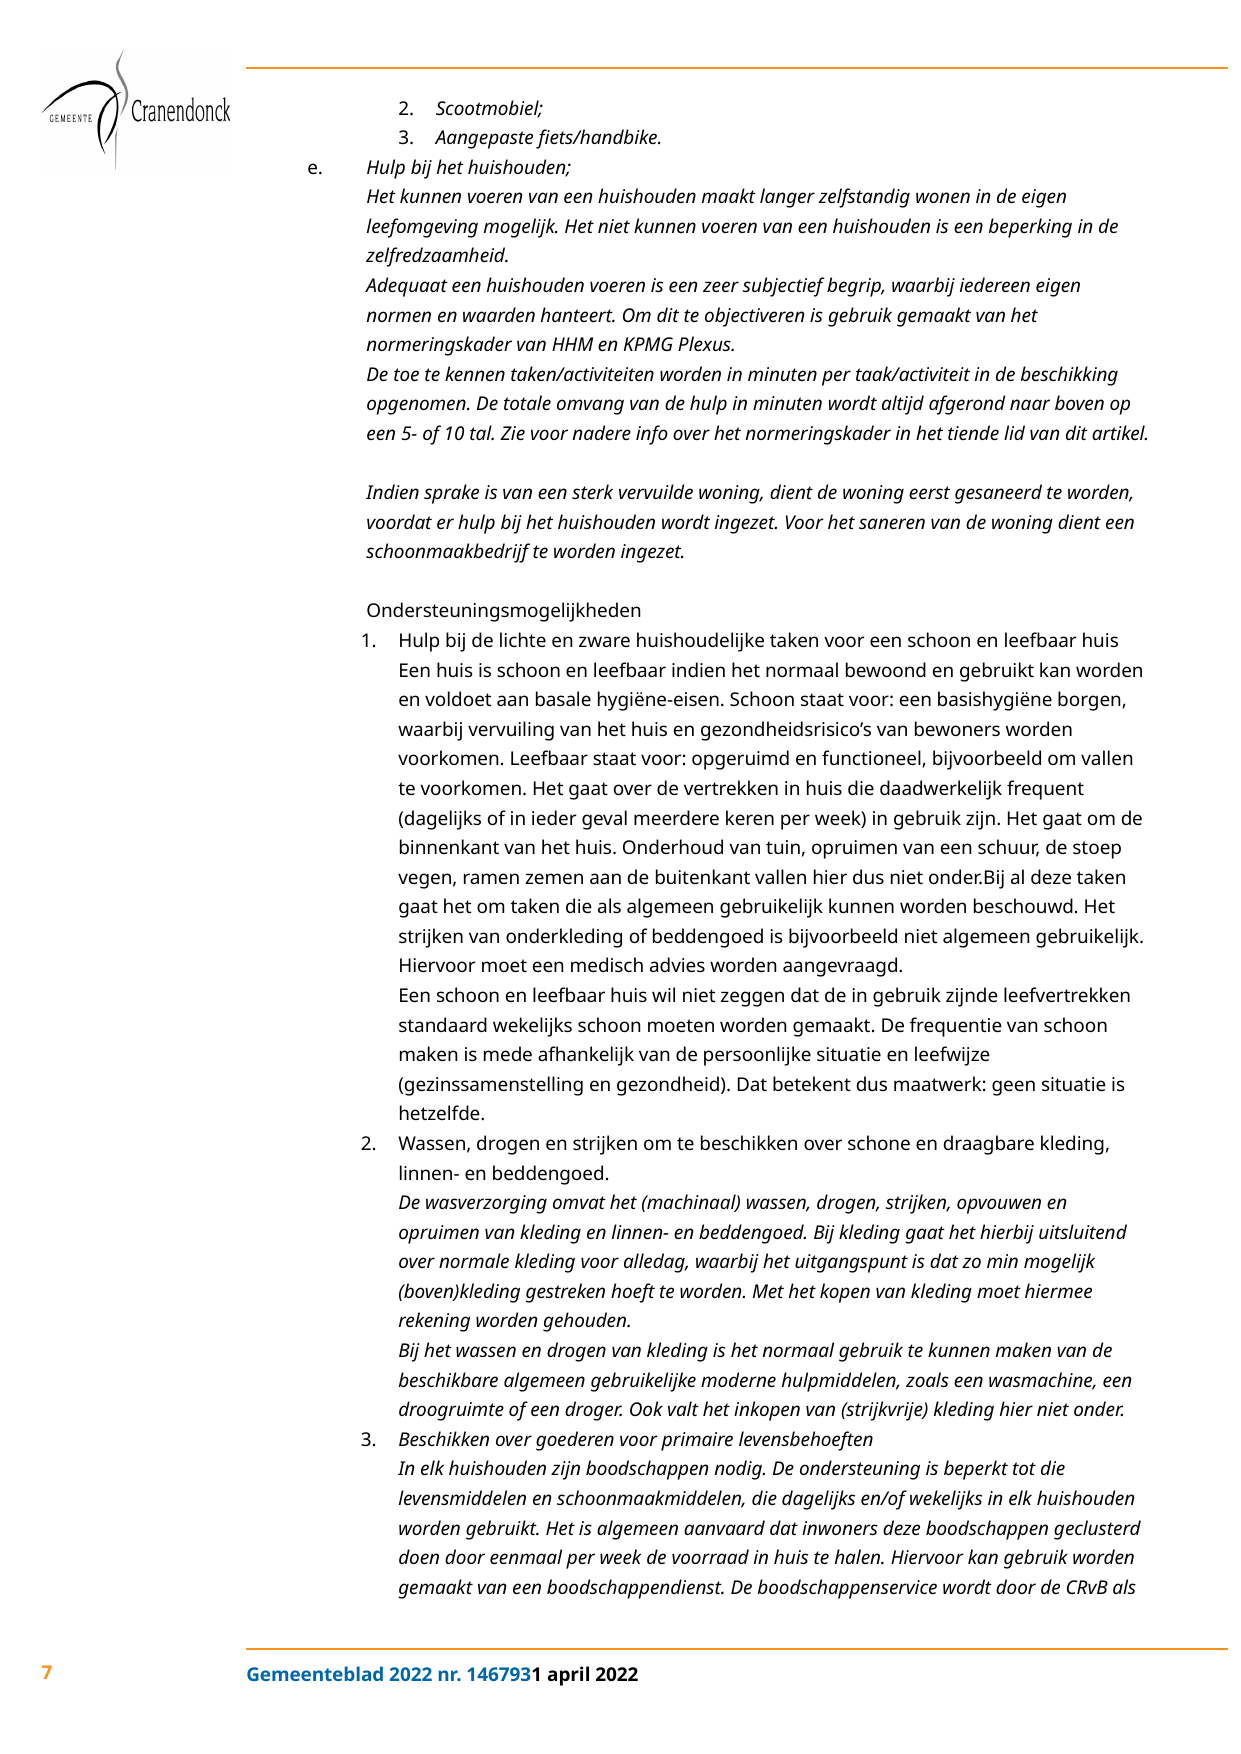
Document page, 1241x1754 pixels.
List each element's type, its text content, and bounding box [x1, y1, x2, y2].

list Bij het wassen en drogen van kleding is het normaal gebruik te kunnen maken van de beschikbare algemeen gebruikelijke moderne hulpmiddelen, zoals een wasmachine, een droogruimte of een droger. Ook valt het inkopen van (strijkvrije) kleding hier niet onder. [361, 1337, 1152, 1422]
list Indien sprake is van een sterk vervuilde woning, dient de woning eerst gesaneerd te worden, voordat er hulp bij het huishouden wordt ingezet. Voor het saneren van de woning dient een schoonmaakbedrijf te worden ingezet. [307, 479, 1152, 564]
list Beschikken over goederen voor primaire levensbehoeften [361, 1426, 1152, 1452]
list De wasverzorging omvat het (machinaal) wassen, drogen, strijken, opvouwen en opruimen van kleding en linnen- en beddengoed. Bij kleding gaat het hierbij uitsluitend over normale kleding voor alledag, waarbij het uitgangspunt is dat zo min mogelijk (boven)kleding gestreken hoeft te worden. Met het kopen van kleding moet hiermee rekening worden gehouden. [361, 1189, 1152, 1333]
list Hulp bij het huishouden; [307, 154, 1152, 180]
list Een huis is schoon en leefbaar indien het normaal bewoond en gebruikt kan worden en voldoet aan basale hygiëne-eisen. Schoon staat voor: een basishygiëne borgen, waarbij vervuiling van het huis en gezondheidsrisico’s van bewoners worden voorkomen. Leefbaar staat voor: opgeruimd en functioneel, bijvoorbeeld om vallen te voorkomen. Het gaat over de vertrekken in huis die daadwerkelijk frequent (dagelijks of in ieder geval meerdere keren per week) in gebruik zijn. Het gaat om de binnenkant van het huis. Onderhoud van tuin, opruimen van een schuur, de stoep vegen, ramen zemen aan de buitenkant vallen hier dus niet onder.Bij al deze taken gaat het om taken die als algemeen gebruikelijk kunnen worden beschouwd. Het strijken van onderkleding of beddengoed is bijvoorbeeld niet algemeen gebruikelijk. Hiervoor moet een medisch advies worden aangevraagd. [361, 657, 1152, 978]
list In elk huishouden zijn boodschappen nodig. De ondersteuning is beperkt tot die levensmiddelen en schoonmaakmiddelen, die dagelijks en/of wekelijks in elk huishouden worden gebruikt. Het is algemeen aanvaard dat inwoners deze boodschappen geclusterd doen door eenmaal per week de voorraad in huis te halen. Hiervoor kan gebruik worden gemaakt van een boodschappendienst. De boodschappenservice wordt door de CRvB als [361, 1456, 1152, 1600]
picture [41, 47, 231, 172]
list Het kunnen voeren van een huishouden maakt langer zelfstandig wonen in de eigen leefomgeving mogelijk. Het niet kunnen voeren van een huishouden is een beperking in de zelfredzaamheid. [307, 183, 1152, 268]
list Ondersteuningsmogelijkheden [307, 598, 1152, 623]
list Een schoon en leefbaar huis wil niet zeggen dat de in gebruik zijnde leefvertrekken standaard wekelijks schoon moeten worden gemaakt. De frequentie van schoon maken is mede afhankelijk van de persoonlijke situatie en leefwijze (gezinssamenstelling en gezondheid). Dat betekent dus maatwerk: geen situatie is hetzelfde. [361, 982, 1152, 1126]
list Aangepaste fiets/handbike. [398, 124, 1152, 150]
list Scootmobiel; [398, 95, 1152, 121]
list Adequaat een huishouden voeren is een zeer subjectief begrip, waarbij iedereen eigen normen en waarden hanteert. Om dit te objectiveren is gebruik gemaakt van het normeringskader van HHM en KPMG Plexus. [307, 272, 1152, 357]
list Hulp bij de lichte en zware huishoudelijke taken voor een schoon en leefbaar huis [361, 627, 1152, 653]
list De toe te kennen taken/activiteiten worden in minuten per taak/activiteit in de beschikking opgenomen. De totale omvang van de hulp in minuten wordt altijd afgerond naar boven op een 5- of 10 tal. Zie voor nadere info over het normeringskader in het tiende lid van dit artikel. [307, 361, 1152, 446]
list Wassen, drogen en strijken om te beschikken over schone en draagbare kleding, linnen- en beddengoed. [361, 1130, 1152, 1186]
